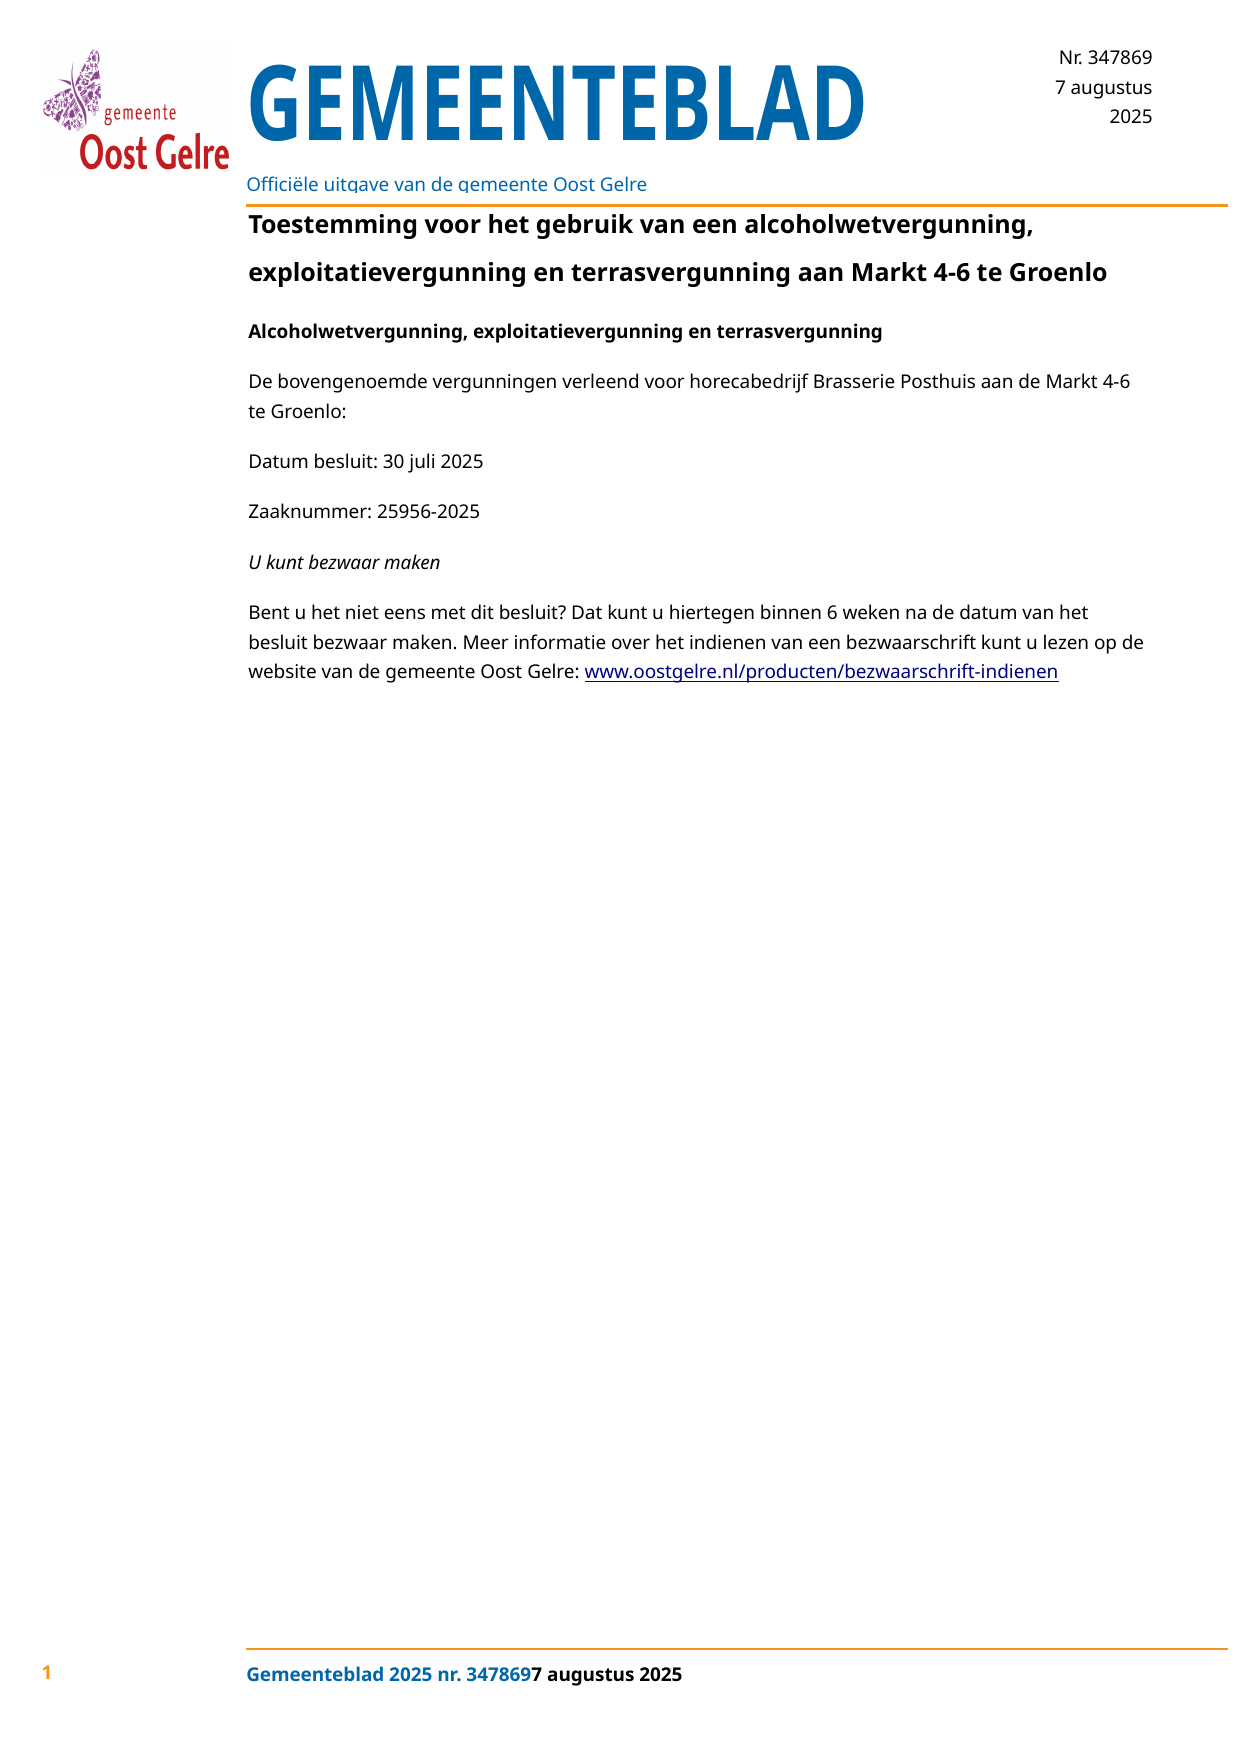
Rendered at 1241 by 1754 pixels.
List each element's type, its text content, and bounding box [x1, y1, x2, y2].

text Datum besluit: 30 juli 2025 [248, 448, 1152, 474]
text Bent u het niet eens met dit besluit? Dat kunt u hiertegen binnen 6 weken na de datum van het besluit bezwaar maken. Meer informatie over het indienen van een bezwaarschrift kunt u lezen op de website van de gemeente Oost Gelre: www.oostgelre.nl/producten/bezwaarschrift-indienen [248, 599, 1152, 684]
text Alcoholwetvergunning, exploitatievergunning en terrasvergunning [248, 318, 1152, 344]
text De bovengenoemde vergunningen verleend voor horecabedrijf Brasserie Posthuis aan de Markt 4-6 te Groenlo: [248, 368, 1152, 424]
text U kunt bezwaar maken [248, 549, 1152, 575]
text Zaaknummer: 25956-2025 [248, 499, 1152, 524]
picture [41, 47, 231, 172]
text Toestemming voor het gebruik van een alcoholwetvergunning, exploitatievergunning en terrasvergunning aan Markt 4-6 te Groenlo [248, 207, 1152, 288]
